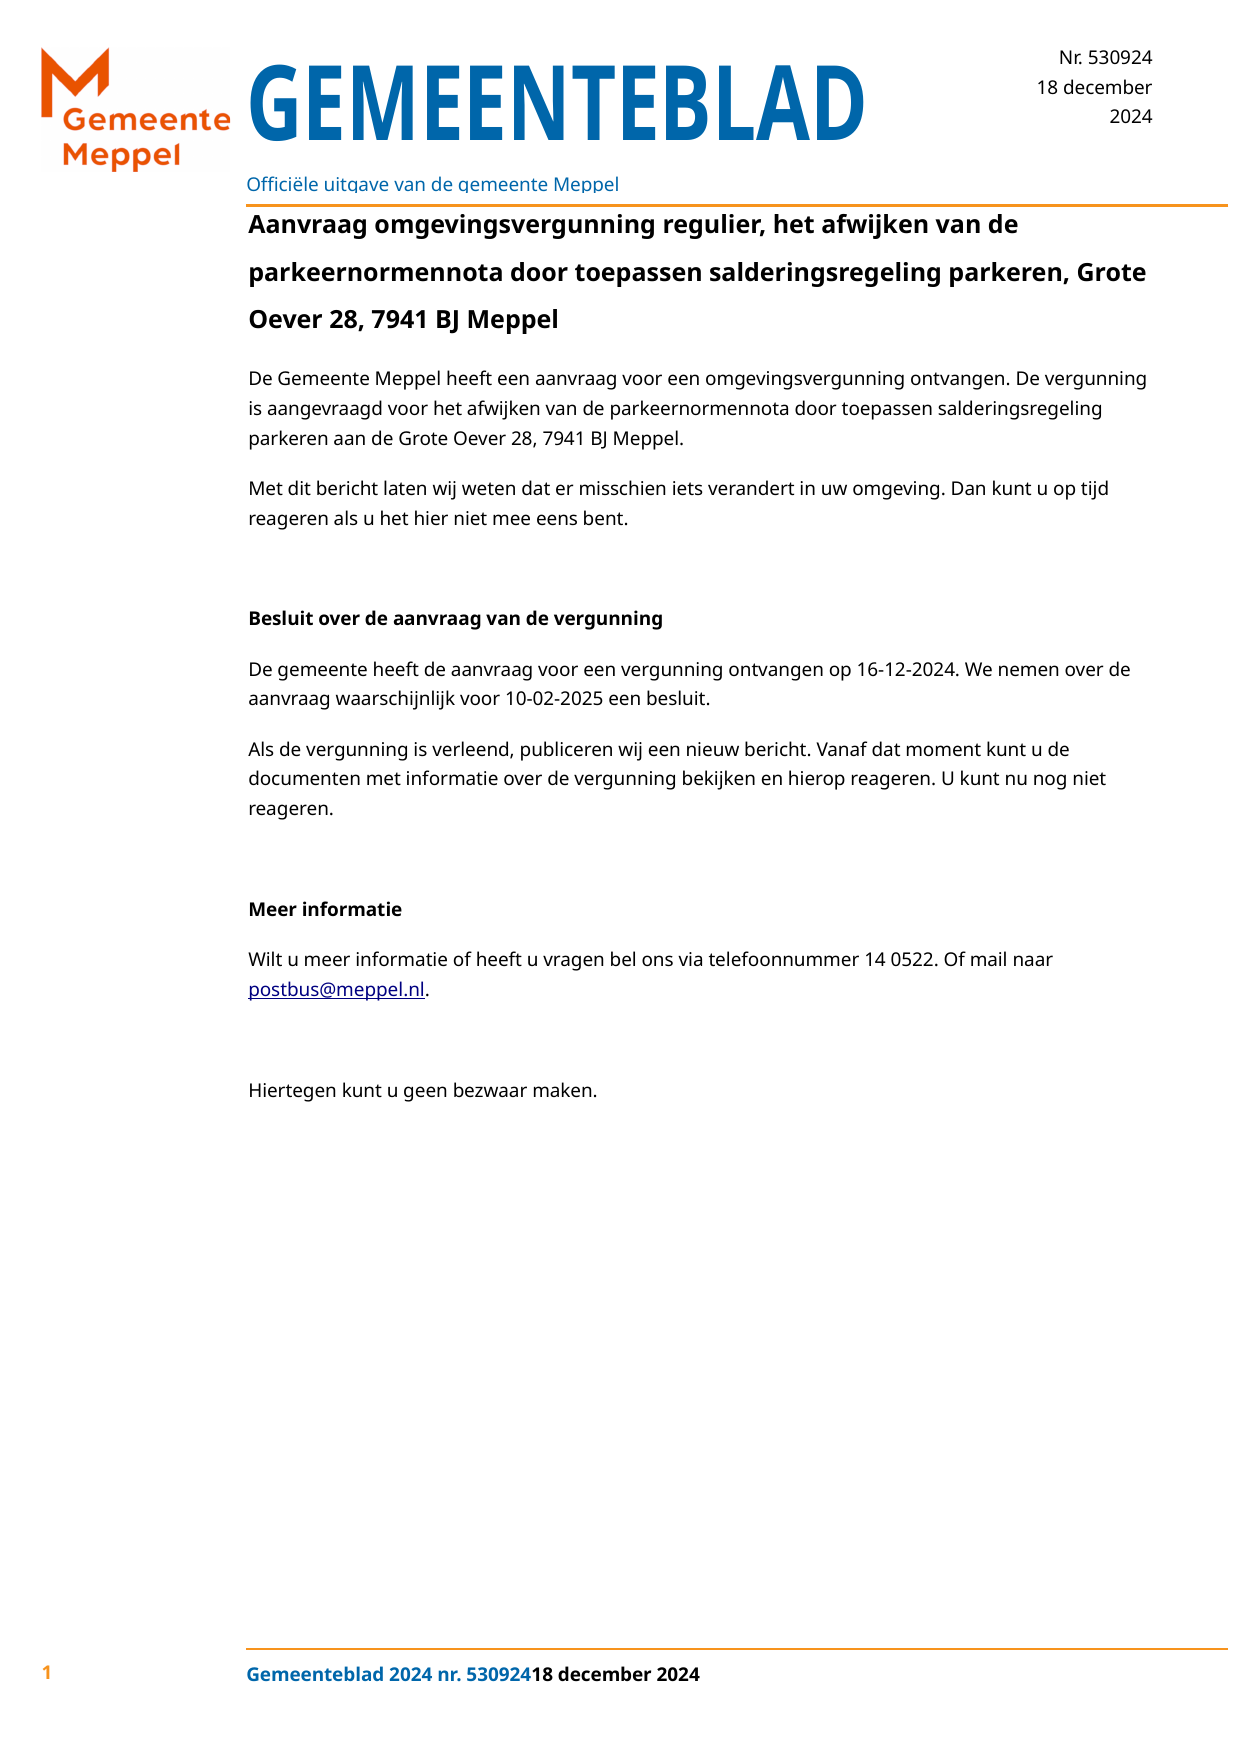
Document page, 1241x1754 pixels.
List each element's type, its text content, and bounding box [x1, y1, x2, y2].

text Hiertegen kunt u geen bezwaar maken. [248, 1077, 1152, 1102]
text De Gemeente Meppel heeft een aanvraag voor een omgevingsvergunning ontvangen. De vergunning is aangevraagd voor het afwijken van de parkeernormennota door toepassen salderingsregeling parkeren aan de Grote Oever 28, 7941 BJ Meppel. [248, 366, 1152, 450]
picture [41, 47, 231, 172]
text Wilt u meer informatie of heeft u vragen bel ons via telefoonnummer 14 0522. Of mail naar postbus@meppel.nl. [248, 946, 1152, 1002]
text Met dit bericht laten wij weten dat er misschien iets verandert in uw omgeving. Dan kunt u op tijd reageren als u het hier niet mee eens bent. [248, 475, 1152, 530]
text De gemeente heeft de aanvraag voor een vergunning ontvangen op 16-12-2024. We nemen over de aanvraag waarschijnlijk voor 10-02-2025 een besluit. [248, 656, 1152, 711]
text Meer informatie [248, 896, 1152, 922]
text Besluit over de aanvraag van de vergunning [248, 606, 1152, 631]
text Als de vergunning is verleend, publiceren wij een nieuw bericht. Vanaf dat moment kunt u de documenten met informatie over de vergunning bekijken en hierop reageren. U kunt nu nog niet reageren. [248, 736, 1152, 821]
text Aanvraag omgevingsvergunning regulier, het afwijken van de parkeernormennota door toepassen salderingsregeling parkeren, Grote Oever 28, 7941 BJ Meppel [248, 207, 1152, 336]
